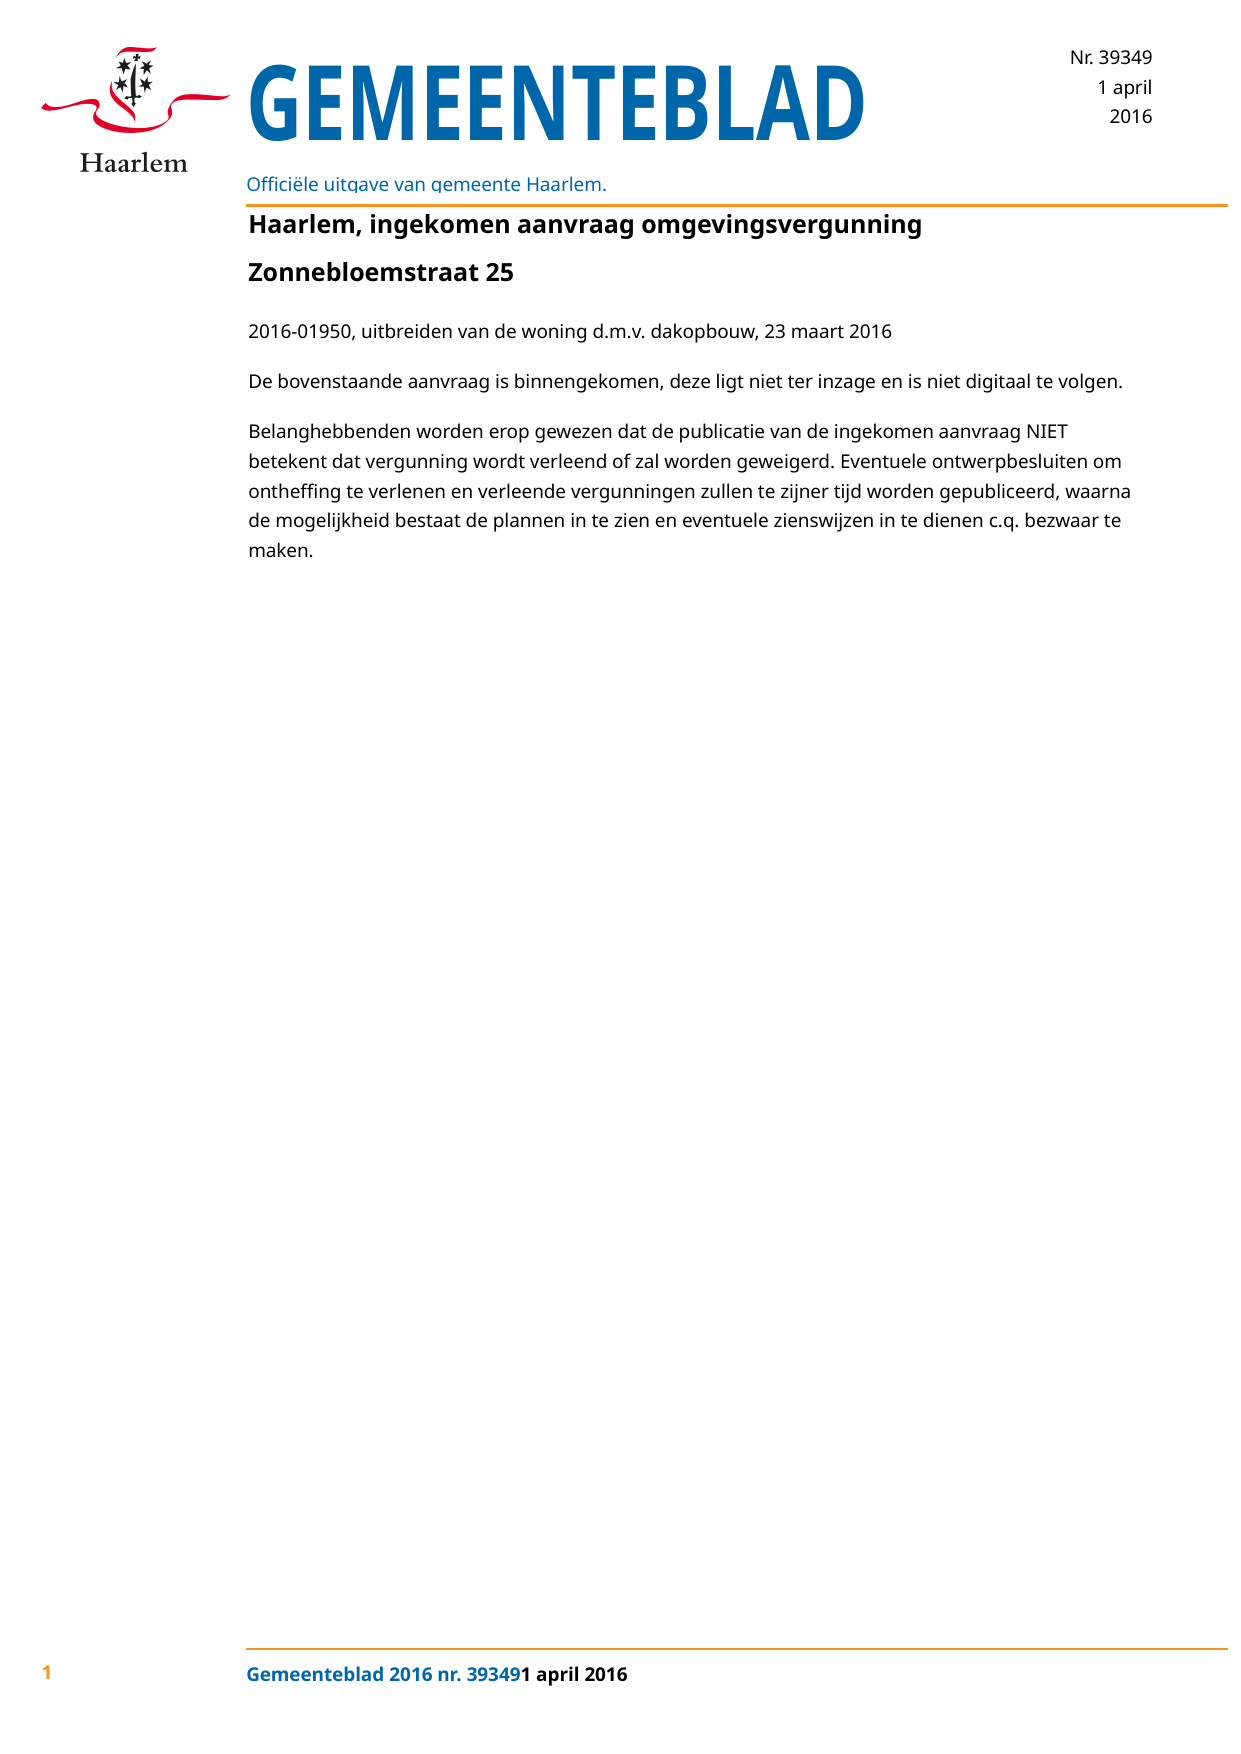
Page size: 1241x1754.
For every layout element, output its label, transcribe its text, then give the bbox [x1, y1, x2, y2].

text Haarlem, ingekomen aanvraag omgevingsvergunning Zonnebloemstraat 25 [248, 207, 1152, 288]
text De bovenstaande aanvraag is binnengekomen, deze ligt niet ter inzage en is niet digitaal te volgen. [248, 368, 1152, 394]
picture [41, 47, 231, 172]
text Belanghebbenden worden erop gewezen dat de publicatie van de ingekomen aanvraag NIET betekent dat vergunning wordt verleend of zal worden geweigerd. Eventuele ontwerpbesluiten om ontheffing te verlenen en verleende vergunningen zullen te zijner tijd worden gepubliceerd, waarna de mogelijkheid bestaat de plannen in te zien en eventuele zienswijzen in te dienen c.q. bezwaar te maken. [248, 419, 1152, 563]
text 2016-01950, uitbreiden van de woning d.m.v. dakopbouw, 23 maart 2016 [248, 318, 1152, 344]
